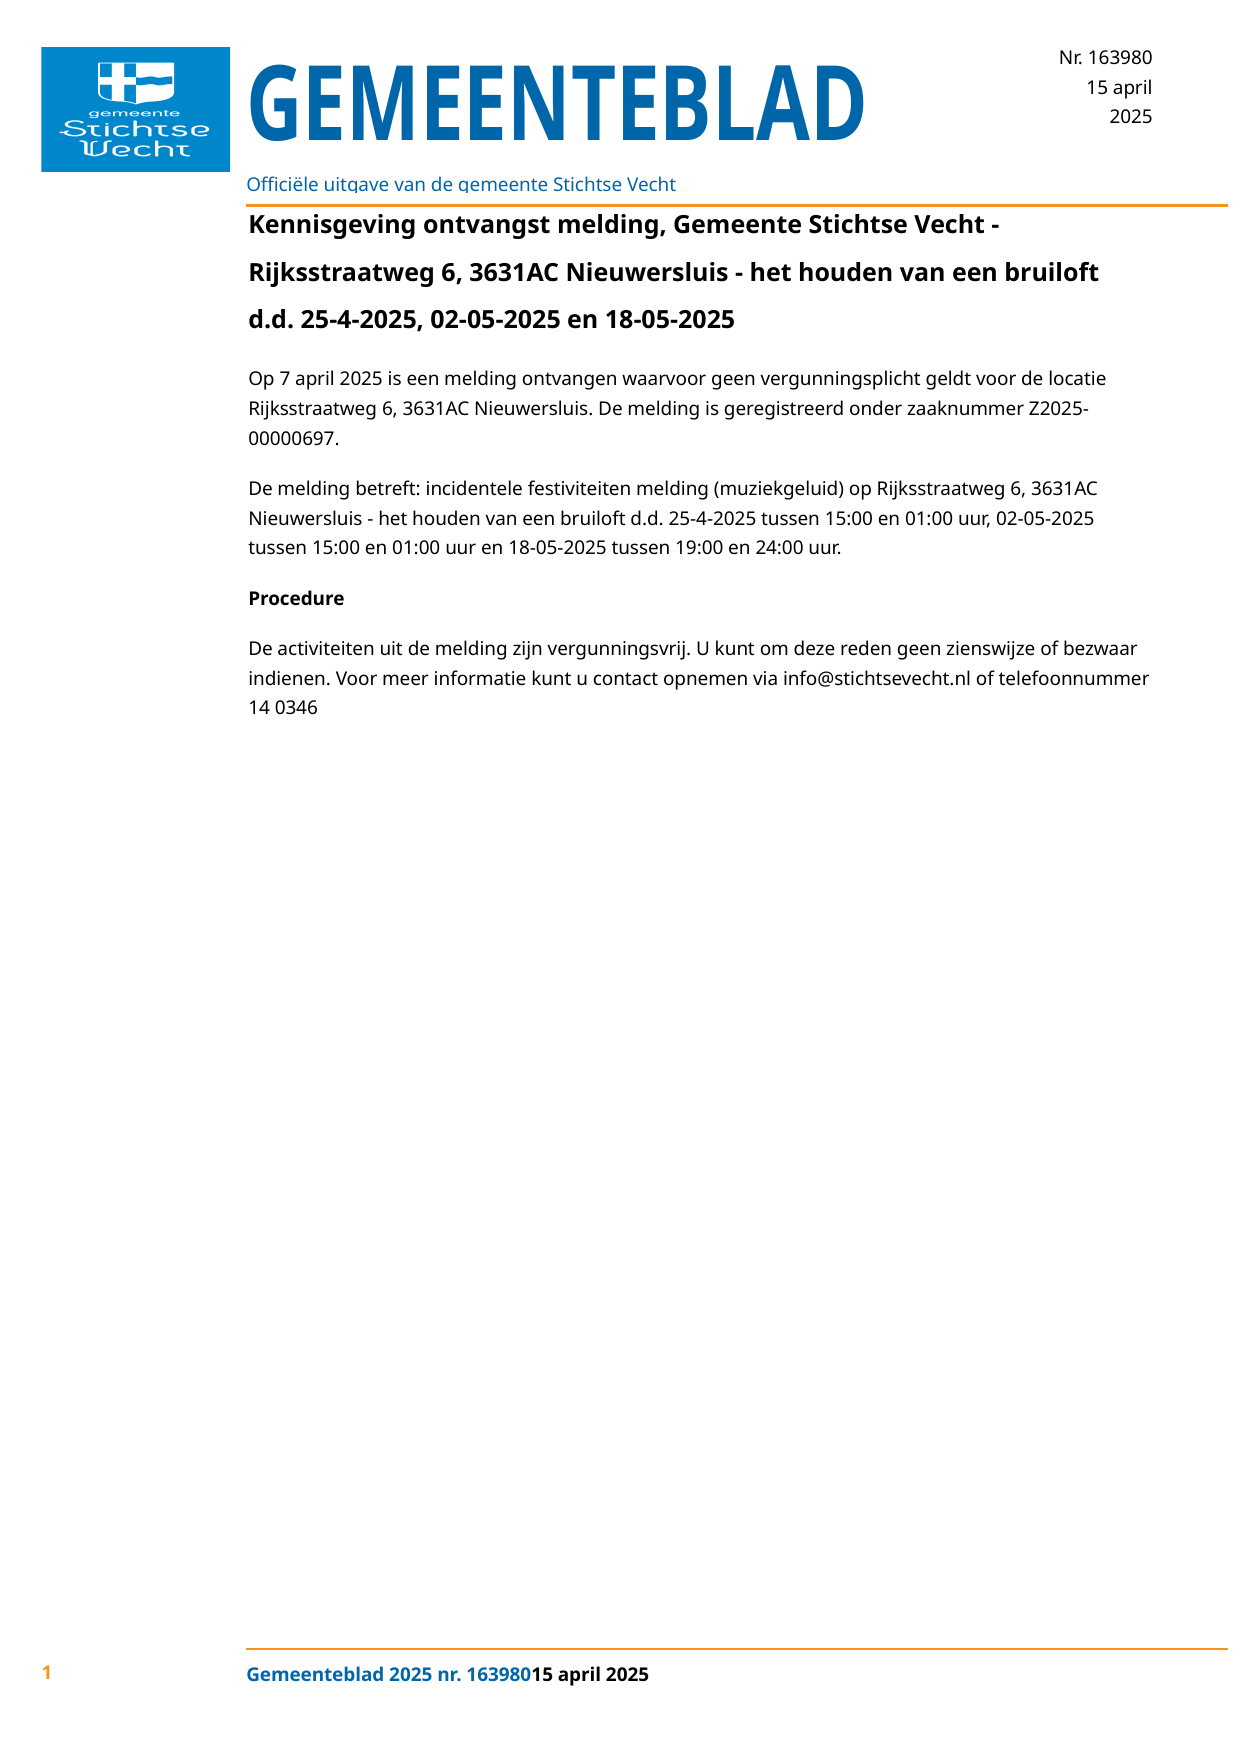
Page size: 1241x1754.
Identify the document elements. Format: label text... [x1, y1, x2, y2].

text De melding betreft: incidentele festiviteiten melding (muziekgeluid) op Rijksstraatweg 6, 3631AC Nieuwersluis - het houden van een bruiloft d.d. 25-4-2025 tussen 15:00 en 01:00 uur, 02-05-2025 tussen 15:00 en 01:00 uur en 18-05-2025 tussen 19:00 en 24:00 uur. [248, 475, 1152, 560]
text Op 7 april 2025 is een melding ontvangen waarvoor geen vergunningsplicht geldt voor de locatie Rijksstraatweg 6, 3631AC Nieuwersluis. De melding is geregistreerd onder zaaknummer Z2025-00000697. [248, 366, 1152, 450]
text Kennisgeving ontvangst melding, Gemeente Stichtse Vecht - Rijksstraatweg 6, 3631AC Nieuwersluis - het houden van een bruiloft d.d. 25-4-2025, 02-05-2025 en 18-05-2025 [248, 207, 1152, 336]
picture [99, 63, 135, 101]
picture [137, 63, 174, 103]
text Procedure [248, 585, 1152, 610]
text De activiteiten uit de melding zijn vergunningsvrij. U kunt om deze reden geen zienswijze of bezwaar indienen. Voor meer informatie kunt u contact opnemen via info@stichtsevecht.nl of telefoonnummer 14 0346 [248, 635, 1152, 720]
